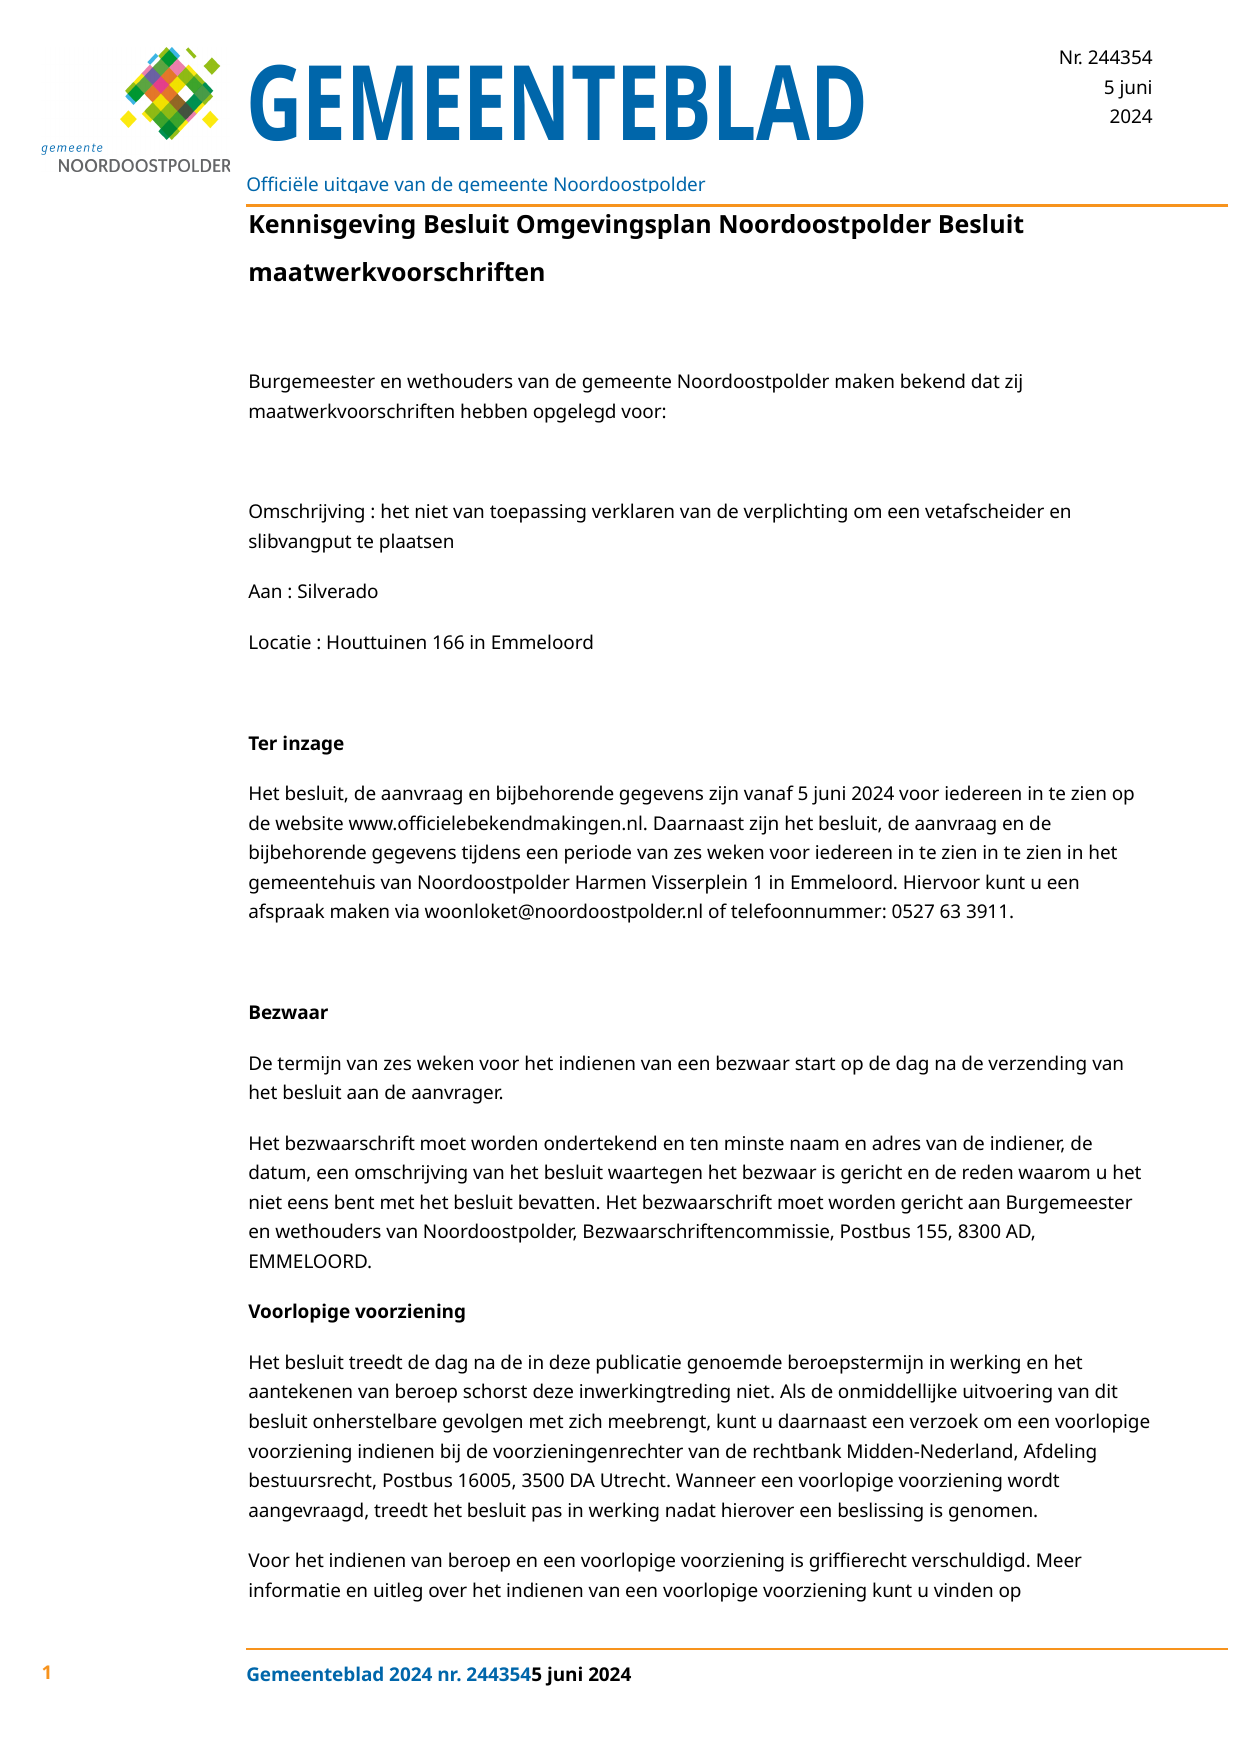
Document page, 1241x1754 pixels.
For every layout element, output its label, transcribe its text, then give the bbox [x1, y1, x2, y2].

text Burgemeester en wethouders van de gemeente Noordoostpolder maken bekend dat zij maatwerkvoorschriften hebben opgelegd voor: [248, 368, 1152, 424]
text Kennisgeving Besluit Omgevingsplan Noordoostpolder Besluit maatwerkvoorschriften [248, 207, 1152, 288]
text Bezwaar [248, 999, 1152, 1025]
text Locatie : Houttuinen 166 in Emmeloord [248, 629, 1152, 655]
text Aan : Silverado [248, 579, 1152, 604]
text Het bezwaarschrift moet worden ondertekend en ten minste naam en adres van de indiener, de datum, een omschrijving van het besluit waartegen het bezwaar is gericht en de reden waarom u het niet eens bent met het besluit bevatten. Het bezwaarschrift moet worden gericht aan Burgemeester en wethouders van Noordoostpolder, Bezwaarschriftencommissie, Postbus 155, 8300 AD, EMMELOORD. [248, 1130, 1152, 1274]
text Het besluit treedt de dag na de in deze publicatie genoemde beroepstermijn in werking en het aantekenen van beroep schorst deze inwerkingtreding niet. Als de onmiddellijke uitvoering van dit besluit onherstelbare gevolgen met zich meebrengt, kunt u daarnaast een verzoek om een voorlopige voorziening indienen bij de voorzieningenrechter van de rechtbank Midden-Nederland, Afdeling bestuursrecht, Postbus 16005, 3500 DA Utrecht. Wanneer een voorlopige voorziening wordt aangevraagd, treedt het besluit pas in werking nadat hierover een beslissing is genomen. [248, 1349, 1152, 1523]
text Omschrijving : het niet van toepassing verklaren van de verplichting om een vetafscheider en slibvangput te plaatsen [248, 499, 1152, 554]
text Voor het indienen van beroep en een voorlopige voorziening is griffierecht verschuldigd. Meer informatie en uitleg over het indienen van een voorlopige voorziening kunt u vinden op [248, 1547, 1152, 1603]
picture [41, 47, 231, 172]
text Ter inzage [248, 730, 1152, 756]
text De termijn van zes weken voor het indienen van een bezwaar start op de dag na de verzending van het besluit aan de aanvrager. [248, 1050, 1152, 1105]
text Het besluit, de aanvraag en bijbehorende gegevens zijn vanaf 5 juni 2024 voor iedereen in te zien op de website www.officielebekendmakingen.nl. Daarnaast zijn het besluit, de aanvraag en de bijbehorende gegevens tijdens een periode van zes weken voor iedereen in te zien in te zien in het gemeentehuis van Noordoostpolder Harmen Visserplein 1 in Emmeloord. Hiervoor kunt u een afspraak maken via woonloket@noordoostpolder.nl of telefoonnummer: 0527 63 3911. [248, 780, 1152, 924]
text Voorlopige voorziening [248, 1299, 1152, 1324]
